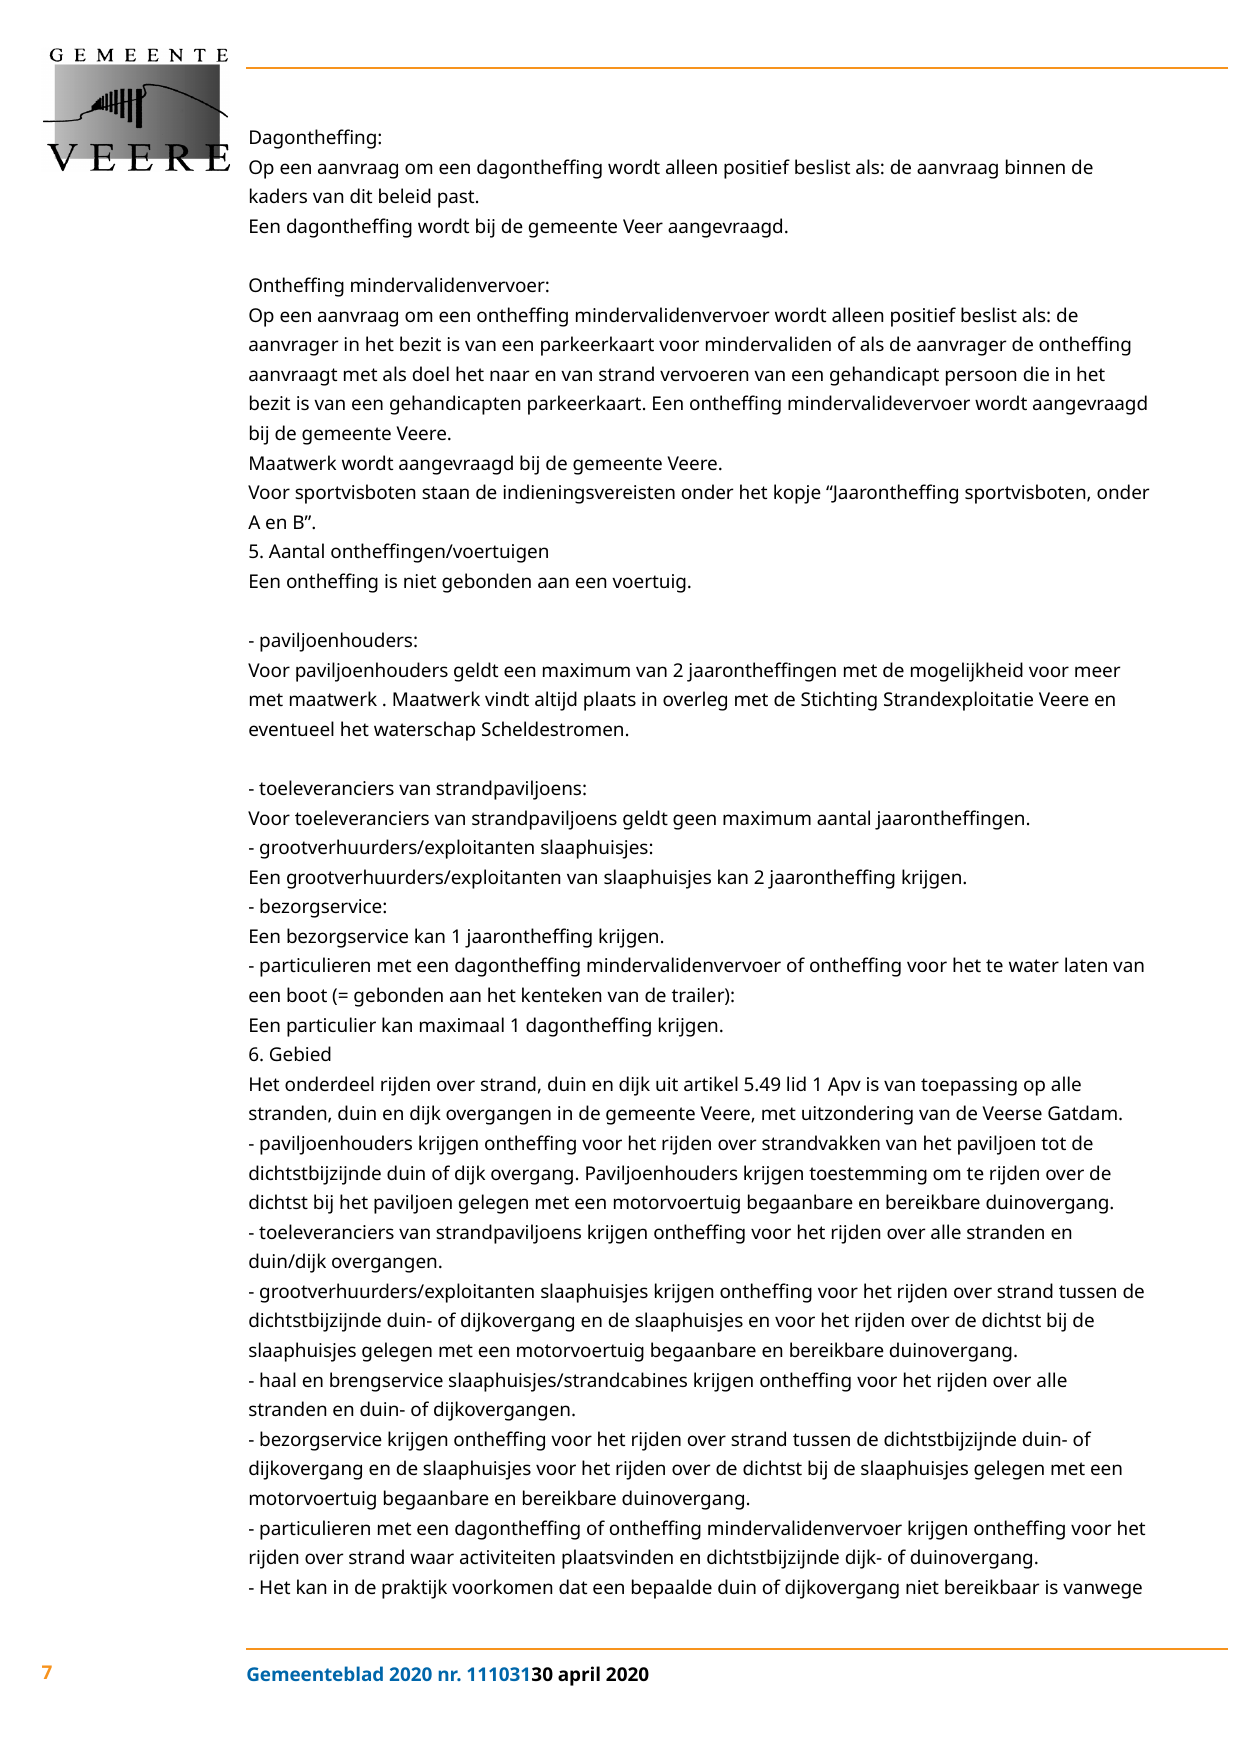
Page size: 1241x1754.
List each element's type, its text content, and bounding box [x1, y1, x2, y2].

text Ontheffing mindervalidenvervoer: [248, 272, 1152, 298]
text Op een aanvraag om een dagontheffing wordt alleen positief beslist als: de aanvraag binnen de kaders van dit beleid past. [248, 154, 1152, 209]
text - particulieren met een dagontheffing of ontheffing mindervalidenvervoer krijgen ontheffing voor het rijden over strand waar activiteiten plaatsvinden en dichtstbijzijnde dijk- of duinovergang. [248, 1515, 1152, 1570]
text Een bezorgservice kan 1 jaarontheffing krijgen. [248, 923, 1152, 949]
text - toeleveranciers van strandpaviljoens: [248, 775, 1152, 801]
text Maatwerk wordt aangevraagd bij de gemeente Veere. [248, 450, 1152, 476]
text Voor sportvisboten staan de indieningsvereisten onder het kopje “Jaarontheffing sportvisboten, onder A en B”. [248, 479, 1152, 535]
text Een particulier kan maximaal 1 dagontheffing krijgen. [248, 1012, 1152, 1038]
text 6. Gebied [248, 1041, 1152, 1067]
text Dagontheffing: [248, 124, 1152, 150]
text Voor paviljoenhouders geldt een maximum van 2 jaarontheffingen met de mogelijkheid voor meer met maatwerk . Maatwerk vindt altijd plaats in overleg met de Stichting Strandexploitatie Veere en eventueel het waterschap Scheldestromen. [248, 657, 1152, 742]
text - grootverhuurders/exploitanten slaaphuisjes: [248, 834, 1152, 860]
text - paviljoenhouders: [248, 627, 1152, 653]
text - toeleveranciers van strandpaviljoens krijgen ontheffing voor het rijden over alle stranden en duin/dijk overgangen. [248, 1219, 1152, 1274]
text Het onderdeel rijden over strand, duin en dijk uit artikel 5.49 lid 1 Apv is van toepassing op alle stranden, duin en dijk overgangen in de gemeente Veere, met uitzondering van de Veerse Gatdam. [248, 1071, 1152, 1126]
text - haal en brengservice slaaphuisjes/strandcabines krijgen ontheffing voor het rijden over alle stranden en duin- of dijkovergangen. [248, 1367, 1152, 1422]
text - paviljoenhouders krijgen ontheffing voor het rijden over strandvakken van het paviljoen tot de dichtstbijzijnde duin of dijk overgang. Paviljoenhouders krijgen toestemming om te rijden over de dichtst bij het paviljoen gelegen met een motorvoertuig begaanbare en bereikbare duinovergang. [248, 1130, 1152, 1215]
text Een dagontheffing wordt bij de gemeente Veer aangevraagd. [248, 213, 1152, 239]
text Op een aanvraag om een ontheffing mindervalidenvervoer wordt alleen positief beslist als: de aanvrager in het bezit is van een parkeerkaart voor mindervaliden of als de aanvrager de ontheffing aanvraagt met als doel het naar en van strand vervoeren van een gehandicapt persoon die in het bezit is van een gehandicapten parkeerkaart. Een ontheffing mindervalidevervoer wordt aangevraagd bij de gemeente Veere. [248, 302, 1152, 446]
text - particulieren met een dagontheffing mindervalidenvervoer of ontheffing voor het te water laten van een boot (= gebonden aan het kenteken van de trailer): [248, 953, 1152, 1008]
text - bezorgservice krijgen ontheffing voor het rijden over strand tussen de dichtstbijzijnde duin- of dijkovergang en de slaaphuisjes voor het rijden over de dichtst bij de slaaphuisjes gelegen met een motorvoertuig begaanbare en bereikbare duinovergang. [248, 1426, 1152, 1511]
text Voor toeleveranciers van strandpaviljoens geldt geen maximum aantal jaarontheffingen. [248, 805, 1152, 831]
picture [41, 47, 231, 172]
text - grootverhuurders/exploitanten slaaphuisjes krijgen ontheffing voor het rijden over strand tussen de dichtstbijzijnde duin- of dijkovergang en de slaaphuisjes en voor het rijden over de dichtst bij de slaaphuisjes gelegen met een motorvoertuig begaanbare en bereikbare duinovergang. [248, 1278, 1152, 1363]
text Een ontheffing is niet gebonden aan een voertuig. [248, 568, 1152, 594]
text - Het kan in de praktijk voorkomen dat een bepaalde duin of dijkovergang niet bereikbaar is vanwege [248, 1574, 1152, 1600]
text - bezorgservice: [248, 893, 1152, 919]
text 5. Aantal ontheffingen/voertuigen [248, 538, 1152, 564]
text Een grootverhuurders/exploitanten van slaaphuisjes kan 2 jaarontheffing krijgen. [248, 864, 1152, 890]
